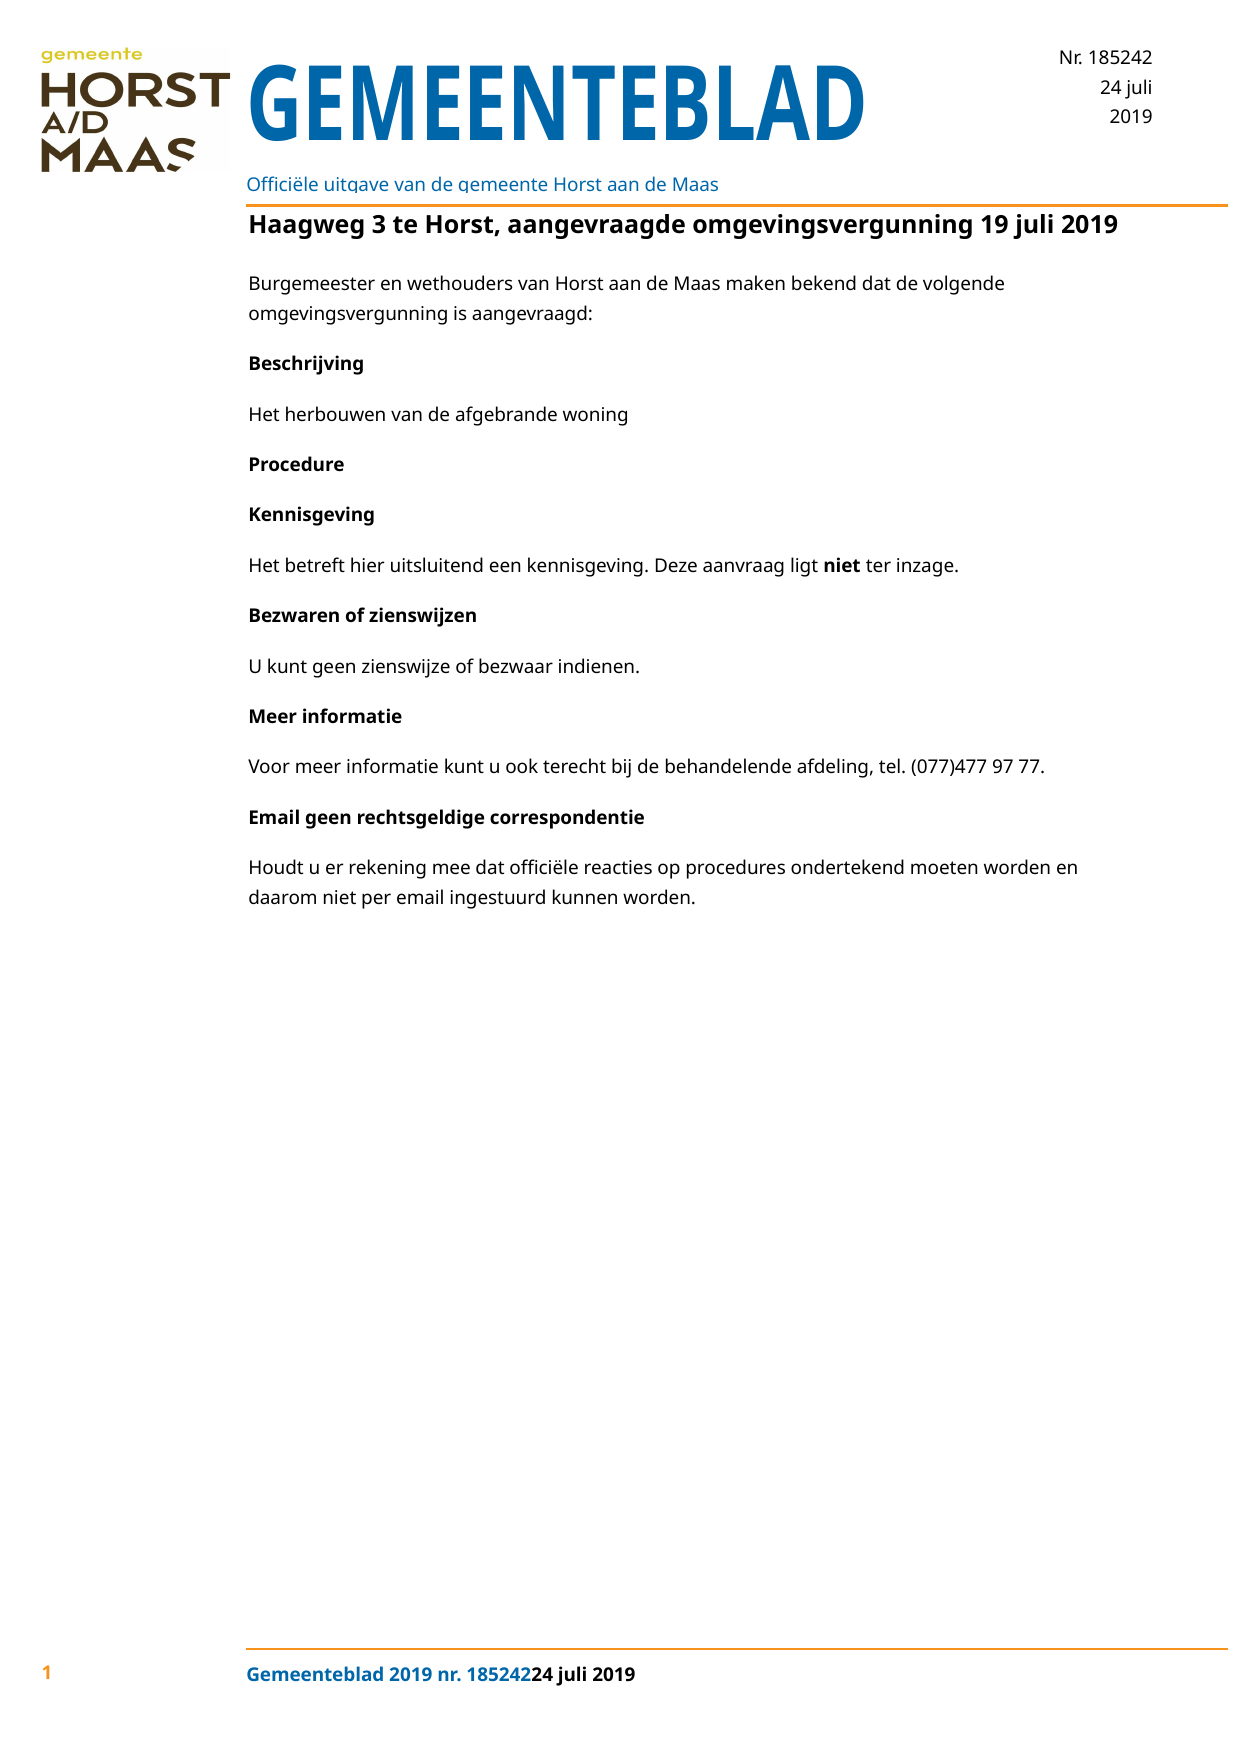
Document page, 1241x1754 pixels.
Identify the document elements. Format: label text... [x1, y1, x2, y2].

text Houdt u er rekening mee dat officiële reacties op procedures ondertekend moeten worden en daarom niet per email ingestuurd kunnen worden. [248, 854, 1152, 910]
picture [41, 47, 231, 172]
text Kennisgeving [248, 502, 1152, 527]
text Meer informatie [248, 703, 1152, 729]
text Email geen rechtsgeldige correspondentie [248, 804, 1152, 830]
text Voor meer informatie kunt u ook terecht bij de behandelende afdeling, tel. (077)477 97 77. [248, 754, 1152, 779]
text Het betreft hier uitsluitend een kennisgeving. Deze aanvraag ligt niet ter inzage. [248, 552, 1152, 578]
text Procedure [248, 451, 1152, 477]
text U kunt geen zienswijze of bezwaar indienen. [248, 653, 1152, 678]
text Beschrijving [248, 350, 1152, 376]
text Burgemeester en wethouders van Horst aan de Maas maken bekend dat de volgende omgevingsvergunning is aangevraagd: [248, 270, 1152, 326]
text Bezwaren of zienswijzen [248, 602, 1152, 628]
text Haagweg 3 te Horst, aangevraagde omgevingsvergunning 19 juli 2019 [248, 207, 1152, 241]
text Het herbouwen van de afgebrande woning [248, 401, 1152, 426]
